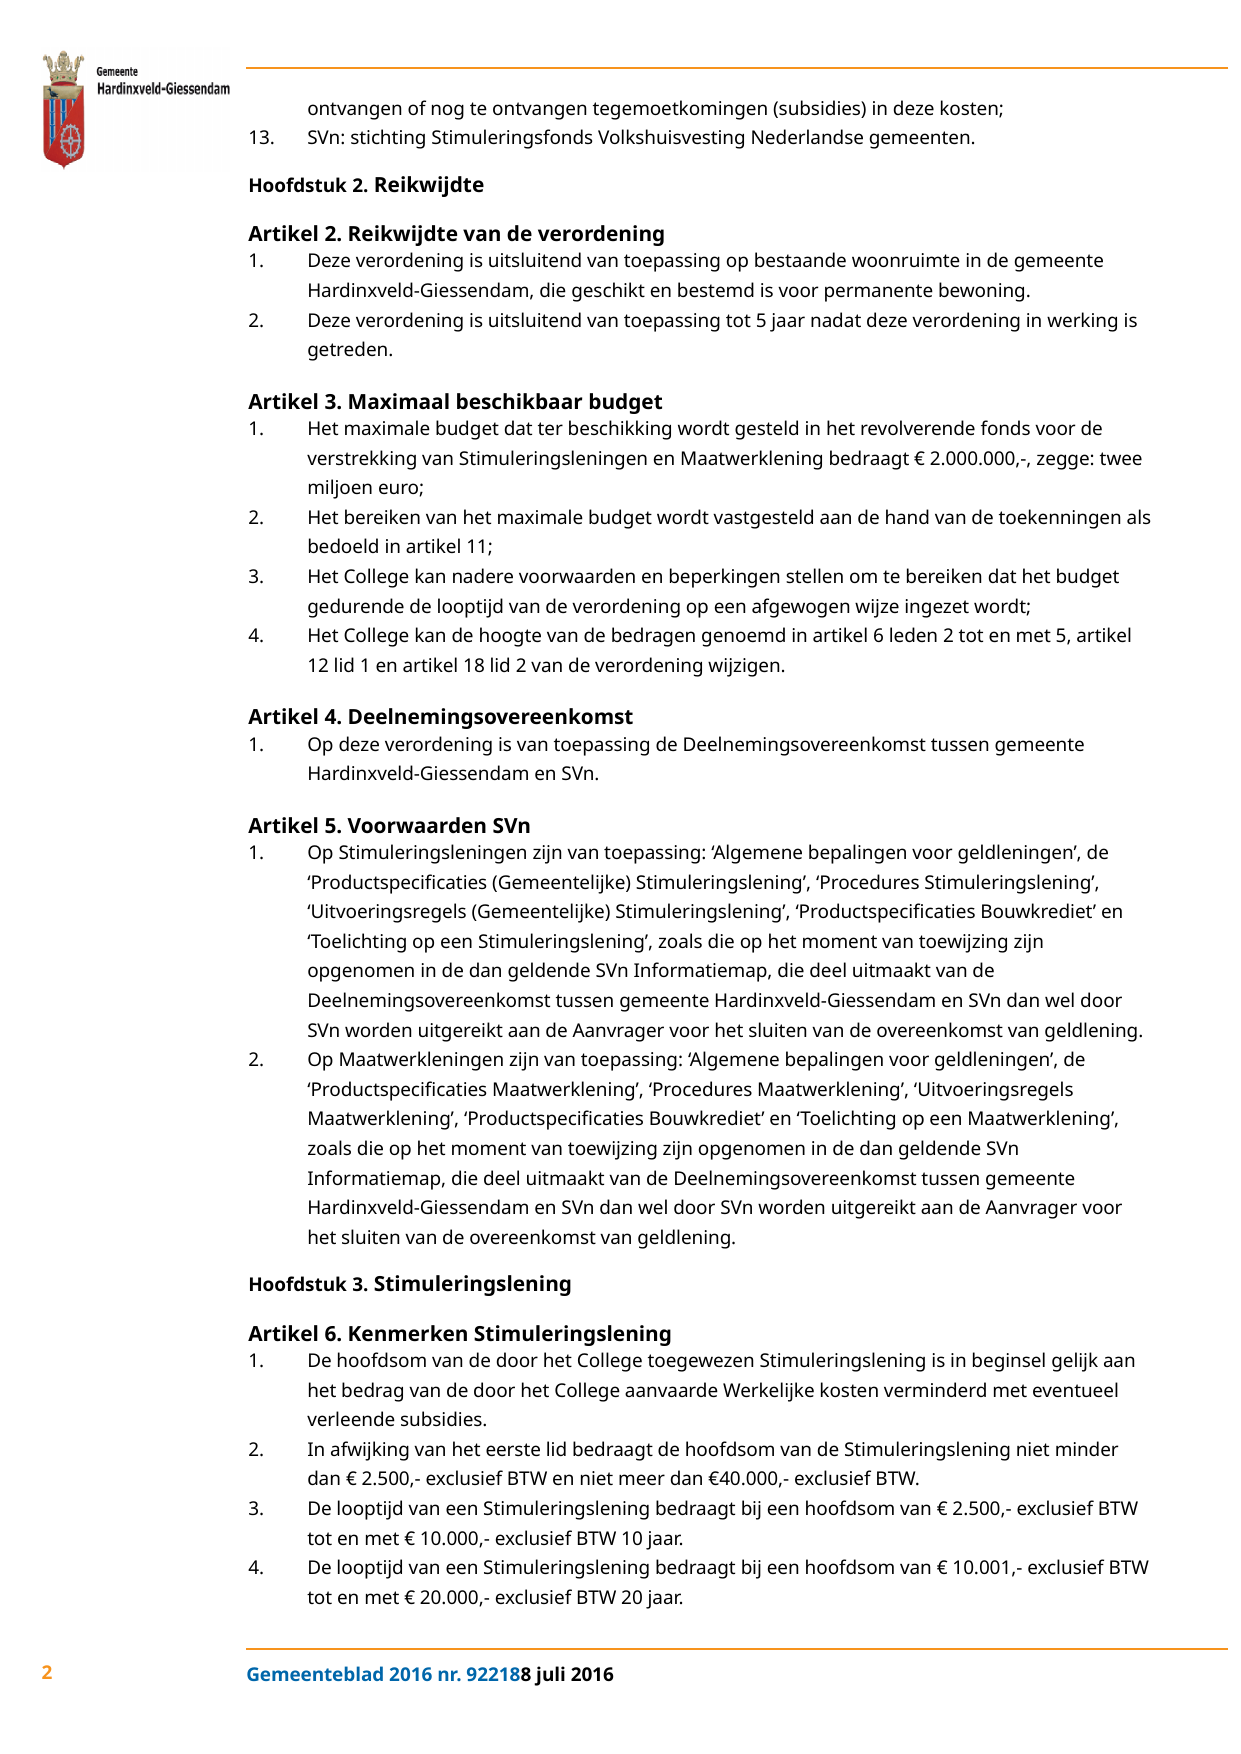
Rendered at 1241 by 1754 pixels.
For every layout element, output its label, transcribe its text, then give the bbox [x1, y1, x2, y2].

text Hoofdstuk 2. Reikwijdte [248, 170, 1152, 198]
text Artikel 3. Maximaal beschikbaar budget [248, 387, 1152, 415]
text Artikel 2. Reikwijdte van de verordening [248, 219, 1152, 248]
list Op deze verordening is van toepassing de Deelnemingsovereenkomst tussen gemeente Hardinxveld-Giessendam en SVn. [248, 731, 1152, 786]
picture [41, 47, 231, 172]
list De looptijd van een Stimuleringslening bedraagt bij een hoofdsom van € 10.001,- exclusief BTW tot en met € 20.000,- exclusief BTW 20 jaar. [248, 1554, 1152, 1609]
list Op Stimuleringsleningen zijn van toepassing: ‘Algemene bepalingen voor geldleningen’, de ‘Productspecificaties (Gemeentelijke) Stimuleringslening’, ‘Procedures Stimuleringslening’, ‘Uitvoeringsregels (Gemeentelijke) Stimuleringslening’, ‘Productspecificaties Bouwkrediet’ en ‘Toelichting op een Stimuleringslening’, zoals die op het moment van toewijzing zijn opgenomen in de dan geldende SVn Informatiemap, die deel uitmaakt van de Deelnemingsovereenkomst tussen gemeente Hardinxveld-Giessendam en SVn dan wel door SVn worden uitgereikt aan de Aanvrager voor het sluiten van de overeenkomst van geldlening. [248, 839, 1152, 1042]
text Hoofdstuk 3. Stimuleringslening [248, 1269, 1152, 1298]
list Het College kan nadere voorwaarden en beperkingen stellen om te bereiken dat het budget gedurende de looptijd van de verordening op een afgewogen wijze ingezet wordt; [248, 563, 1152, 618]
list De looptijd van een Stimuleringslening bedraagt bij een hoofdsom van € 2.500,- exclusief BTW tot en met € 10.000,- exclusief BTW 10 jaar. [248, 1495, 1152, 1550]
text Artikel 5. Voorwaarden SVn [248, 811, 1152, 839]
list ontvangen of nog te ontvangen tegemoetkomingen (subsidies) in deze kosten; [248, 95, 1152, 121]
list Deze verordening is uitsluitend van toepassing op bestaande woonruimte in de gemeente Hardinxveld-Giessendam, die geschikt en bestemd is voor permanente bewoning. [248, 248, 1152, 303]
list Het bereiken van het maximale budget wordt vastgesteld aan de hand van de toekenningen als bedoeld in artikel 11; [248, 504, 1152, 559]
list Op Maatwerkleningen zijn van toepassing: ‘Algemene bepalingen voor geldleningen’, de ‘Productspecificaties Maatwerklening’, ‘Procedures Maatwerklening’, ‘Uitvoeringsregels Maatwerklening’, ‘Productspecificaties Bouwkrediet’ en ‘Toelichting op een Maatwerklening’, zoals die op het moment van toewijzing zijn opgenomen in de dan geldende SVn Informatiemap, die deel uitmaakt van de Deelnemingsovereenkomst tussen gemeente Hardinxveld-Giessendam en SVn dan wel door SVn worden uitgereikt aan de Aanvrager voor het sluiten van de overeenkomst van geldlening. [248, 1046, 1152, 1249]
list De hoofdsom van de door het College toegewezen Stimuleringslening is in beginsel gelijk aan het bedrag van de door het College aanvaarde Werkelijke kosten verminderd met eventueel verleende subsidies. [248, 1347, 1152, 1432]
text Artikel 4. Deelnemingsovereenkomst [248, 702, 1152, 731]
list Deze verordening is uitsluitend van toepassing tot 5 jaar nadat deze verordening in werking is getreden. [248, 307, 1152, 362]
list Het College kan de hoogte van de bedragen genoemd in artikel 6 leden 2 tot en met 5, artikel 12 lid 1 en artikel 18 lid 2 van de verordening wijzigen. [248, 622, 1152, 678]
list Het maximale budget dat ter beschikking wordt gesteld in het revolverende fonds voor de verstrekking van Stimuleringsleningen en Maatwerklening bedraagt € 2.000.000,-, zegge: twee miljoen euro; [248, 415, 1152, 500]
text Artikel 6. Kenmerken Stimuleringslening [248, 1319, 1152, 1347]
list SVn: stichting Stimuleringsfonds Volkshuisvesting Nederlandse gemeenten. [248, 124, 1152, 150]
list In afwijking van het eerste lid bedraagt de hoofdsom van de Stimuleringslening niet minder dan € 2.500,- exclusief BTW en niet meer dan €40.000,- exclusief BTW. [248, 1436, 1152, 1491]
